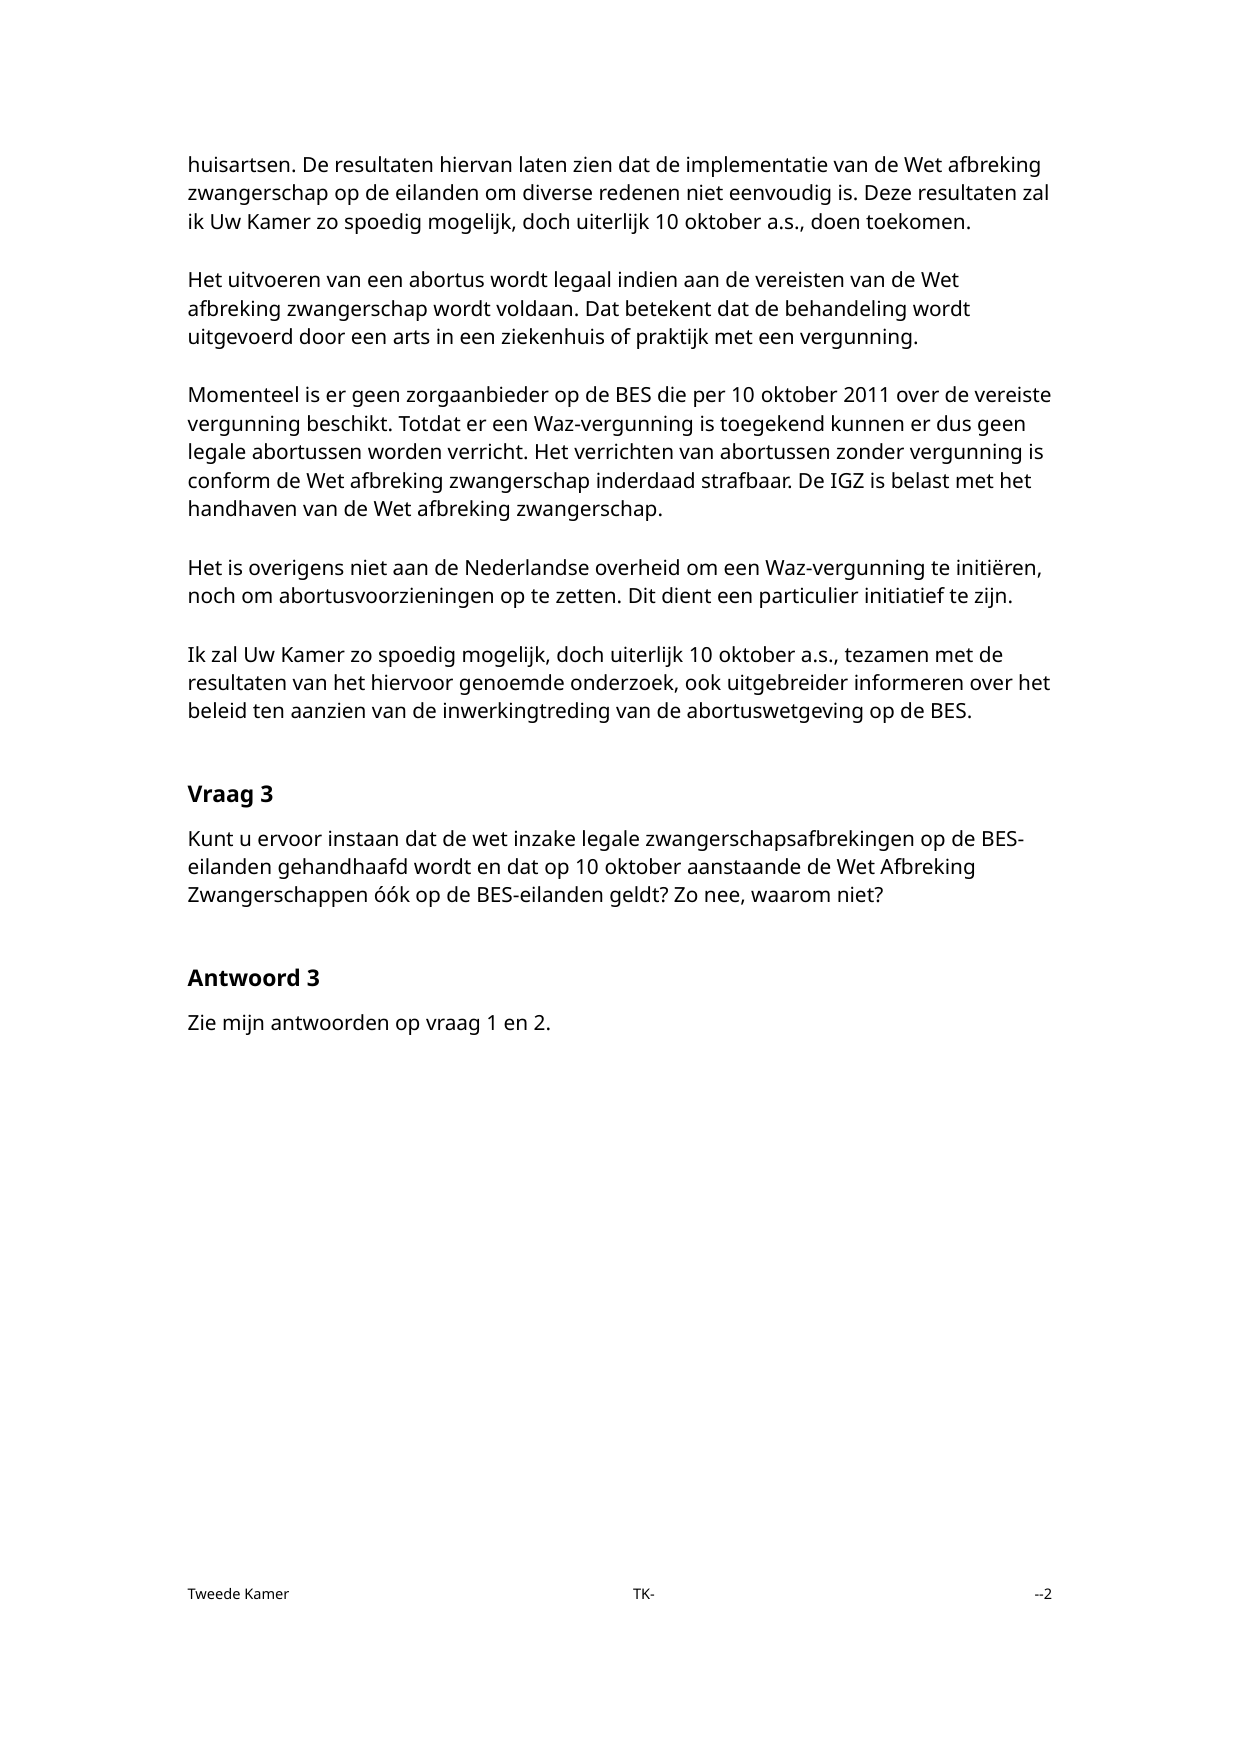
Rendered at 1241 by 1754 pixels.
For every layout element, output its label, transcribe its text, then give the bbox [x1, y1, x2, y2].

text Het uitvoeren van een abortus wordt legaal indien aan de vereisten van de Wet afbreking zwangerschap wordt voldaan. Dat betekent dat de behandeling wordt uitgevoerd door een arts in een ziekenhuis of praktijk met een vergunning. [187, 265, 1053, 351]
text Zie mijn antwoorden op vraag 1 en 2. [187, 1008, 1053, 1036]
text Momenteel is er geen zorgaanbieder op de BES die per 10 oktober 2011 over de vereiste vergunning beschikt. Totdat er een Waz-vergunning is toegekend kunnen er dus geen legale abortussen worden verricht. Het verrichten van abortussen zonder vergunning is conform de Wet afbreking zwangerschap inderdaad strafbaar. De IGZ is belast met het handhaven van de Wet afbreking zwangerschap. [187, 381, 1053, 523]
text Ik zal Uw Kamer zo spoedig mogelijk, doch uiterlijk 10 oktober a.s., tezamen met de resultaten van het hiervoor genoemde onderzoek, ook uitgebreider informeren over het beleid ten aanzien van de inwerkingtreding van de abortuswetgeving op de BES. [187, 640, 1053, 725]
text Kunt u ervoor instaan dat de wet inzake legale zwangerschapsafbrekingen op de BES-eilanden gehandhaafd wordt en dat op 10 oktober aanstaande de Wet Afbreking Zwangerschappen óók op de BES-eilanden geldt? Zo nee, waarom niet? [187, 824, 1053, 909]
subtitle Antwoord 3 [187, 962, 1053, 993]
text huisartsen. De resultaten hiervan laten zien dat de implementatie van de Wet afbreking zwangerschap op de eilanden om diverse redenen niet eenvoudig is. Deze resultaten zal ik Uw Kamer zo spoedig mogelijk, doch uiterlijk 10 oktober a.s., doen toekomen. [187, 150, 1053, 235]
text Het is overigens niet aan de Nederlandse overheid om een Waz-vergunning te initiëren, noch om abortusvoorzieningen op te zetten. Dit dient een particulier initiatief te zijn. [187, 553, 1053, 610]
subtitle Vraag 3 [187, 777, 1053, 809]
